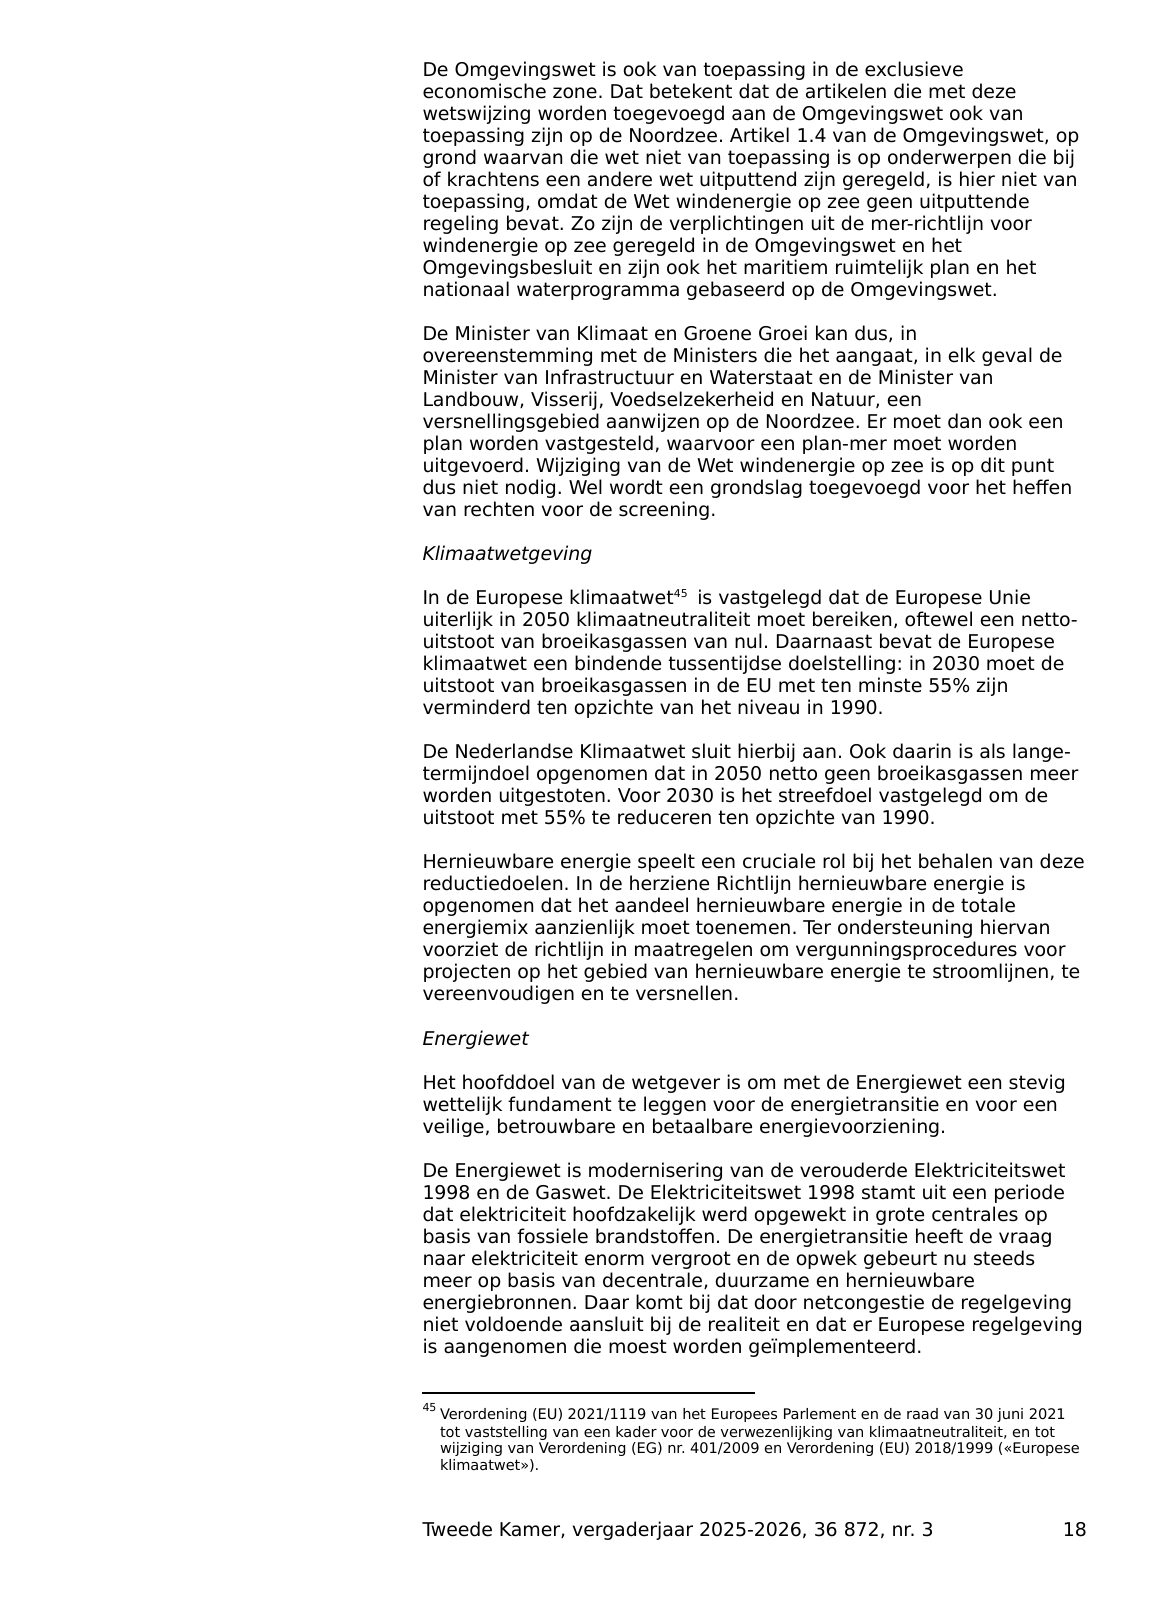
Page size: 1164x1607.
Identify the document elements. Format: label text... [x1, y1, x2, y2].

text De Energiewet is modernisering van de verouderde Elektriciteitswet 1998 en de Gaswet. De Elektriciteitswet 1998 stamt uit een periode dat elektriciteit hoofdzakelijk werd opgewekt in grote centrales op basis van fossiele brandstoffen. De energietransitie heeft de vraag naar elektriciteit enorm vergroot en de opwek gebeurt nu steeds meer op basis van decentrale, duurzame en hernieuwbare energiebronnen. Daar komt bij dat door netcongestie de regelgeving niet voldoende aansluit bij de realiteit en dat er Europese regelgeving is aangenomen die moest worden geïmplementeerd. [422, 1160, 1087, 1357]
text Verordening (EU) 2021/1119 van het Europees Parlement en de raad van 30 juni 2021 tot vaststelling van een kader voor de verwezenlijking van klimaatneutraliteit, en tot wijziging van Verordening (EG) nr. 401/2009 en Verordening (EU) 2018/1999 («Europese klimaatwet»). [422, 1402, 1087, 1474]
subtitle Energiewet [422, 1027, 1087, 1049]
text De Minister van Klimaat en Groene Groei kan dus, in overeenstemming met de Ministers die het aangaat, in elk geval de Minister van Infrastructuur en Waterstaat en de Minister van Landbouw, Visserij, Voedselzekerheid en Natuur, een versnellingsgebied aanwijzen op de Noordzee. Er moet dan ook een plan worden vastgesteld, waarvoor een plan-mer moet worden uitgevoerd. Wijziging van de Wet windenergie op zee is op dit punt dus niet nodig. Wel wordt een grondslag toegevoegd voor het heffen van rechten voor de screening. [422, 323, 1087, 521]
subtitle Klimaatwetgeving [422, 543, 1087, 565]
text Hernieuwbare energie speelt een cruciale rol bij het behalen van deze reductiedoelen. In de herziene Richtlijn hernieuwbare energie is opgenomen dat het aandeel hernieuwbare energie in de totale energiemix aanzienlijk moet toenemen. Ter ondersteuning hiervan voorziet de richtlijn in maatregelen om vergunningsprocedures voor projecten op het gebied van hernieuwbare energie te stroomlijnen, te vereenvoudigen en te versnellen. [422, 851, 1087, 1005]
text De Nederlandse Klimaatwet sluit hierbij aan. Ook daarin is als lange-termijndoel opgenomen dat in 2050 netto geen broeikasgassen meer worden uitgestoten. Voor 2030 is het streefdoel vastgelegd om de uitstoot met 55% te reduceren ten opzichte van 1990. [422, 741, 1087, 829]
text Het hoofddoel van de wetgever is om met de Energiewet een stevig wettelijk fundament te leggen voor de energietransitie en voor een veilige, betrouwbare en betaalbare energievoorziening. [422, 1072, 1087, 1137]
text De Omgevingswet is ook van toepassing in de exclusieve economische zone. Dat betekent dat de artikelen die met deze wetswijzing worden toegevoegd aan de Omgevingswet ook van toepassing zijn op de Noordzee. Artikel 1.4 van de Omgevingswet, op grond waarvan die wet niet van toepassing is op onderwerpen die bij of krachtens een andere wet uitputtend zijn geregeld, is hier niet van toepassing, omdat de Wet windenergie op zee geen uitputtende regeling bevat. Zo zijn de verplichtingen uit de mer-richtlijn voor windenergie op zee geregeld in de Omgevingswet en het Omgevingsbesluit en zijn ook het maritiem ruimtelijk plan en het nationaal waterprogramma gebaseerd op de Omgevingswet. [422, 59, 1087, 301]
text In de Europese klimaatwet is vastgelegd dat de Europese Unie uiterlijk in 2050 klimaatneutraliteit moet bereiken, oftewel een netto-uitstoot van broeikasgassen van nul. Daarnaast bevat de Europese klimaatwet een bindende tussentijdse doelstelling: in 2030 moet de uitstoot van broeikasgassen in de EU met ten minste 55% zijn verminderd ten opzichte van het niveau in 1990. [422, 587, 1087, 719]
